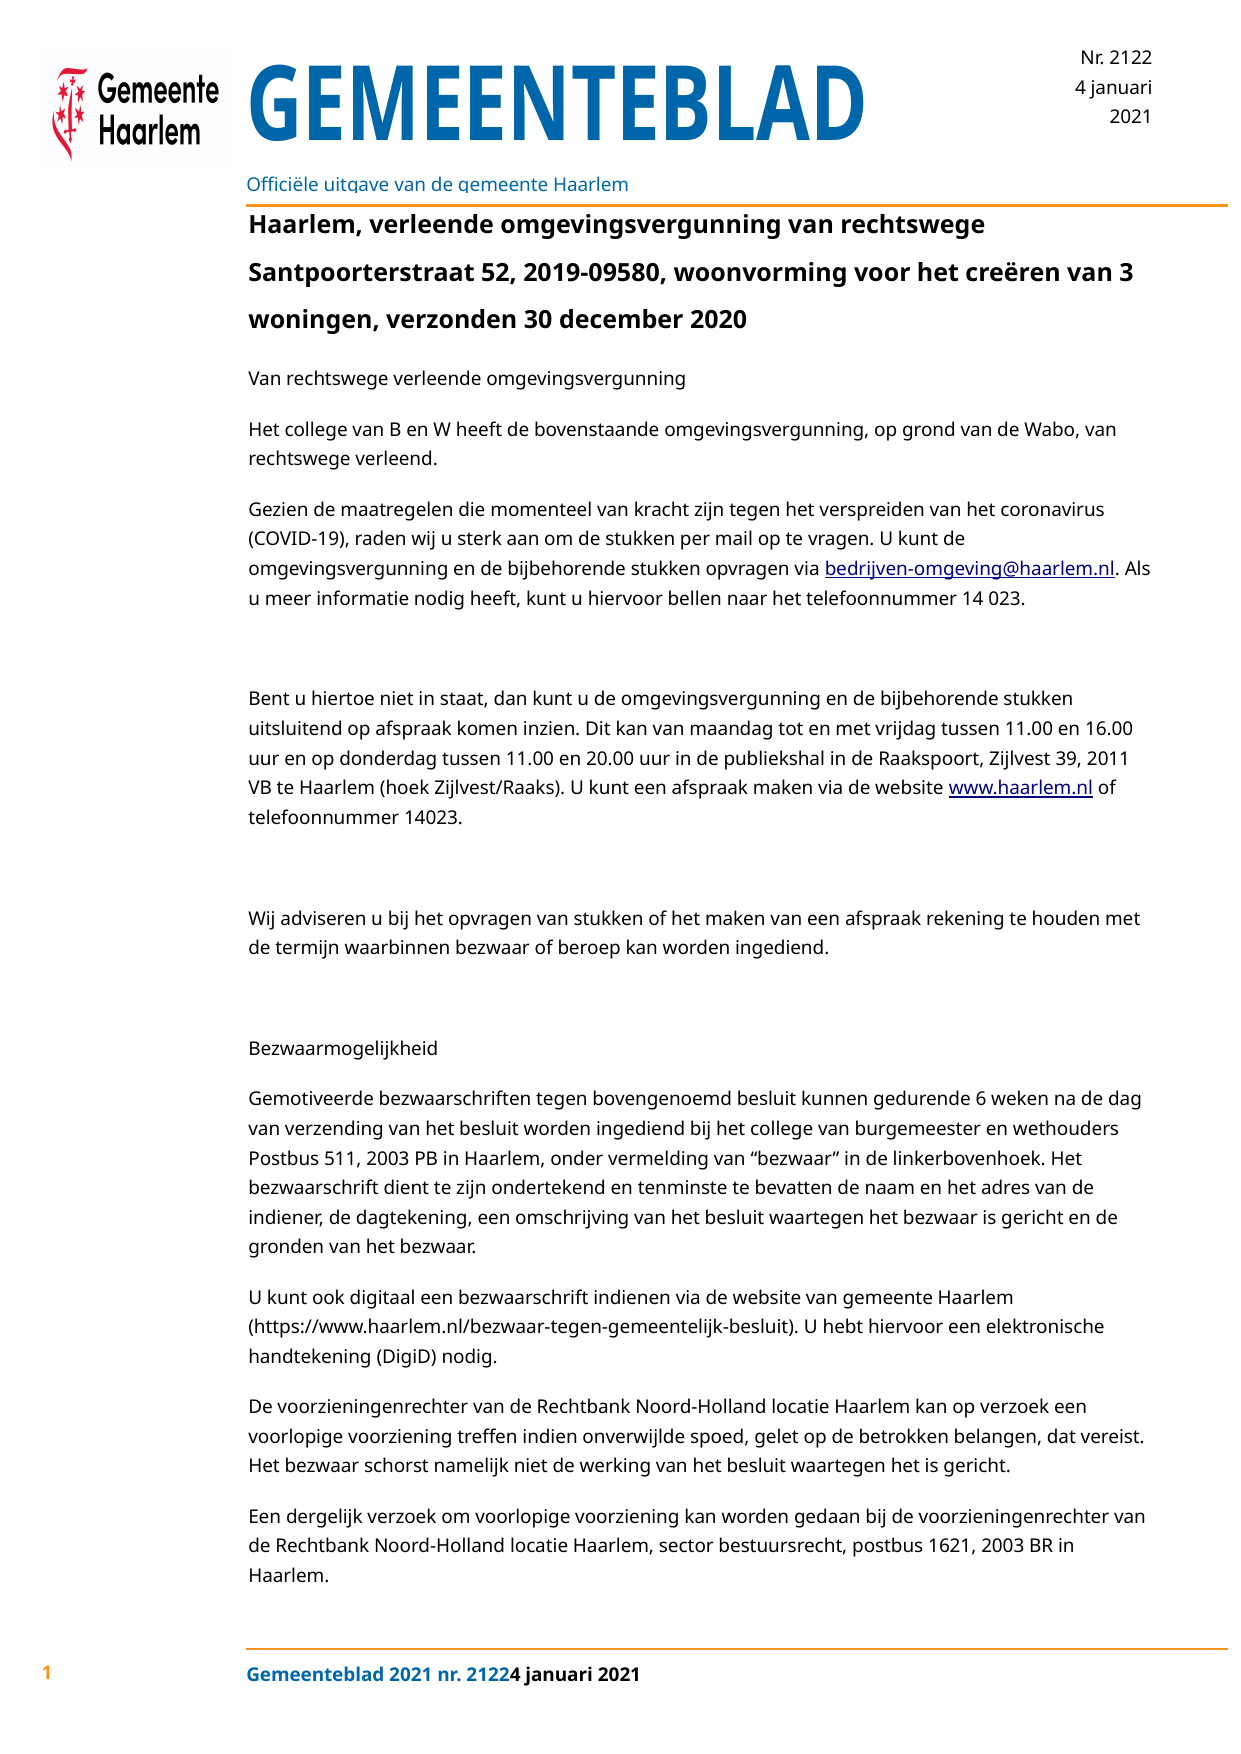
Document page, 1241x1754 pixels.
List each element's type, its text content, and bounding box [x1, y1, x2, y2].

text Bent u hiertoe niet in staat, dan kunt u de omgevingsvergunning en de bijbehorende stukken uitsluitend op afspraak komen inzien. Dit kan van maandag tot en met vrijdag tussen 11.00 en 16.00 uur en op donderdag tussen 11.00 en 20.00 uur in de publiekshal in de Raakspoort, Zijlvest 39, 2011 VB te Haarlem (hoek Zijlvest/Raaks). U kunt een afspraak maken via de website www.haarlem.nl of telefoonnummer 14023. [248, 686, 1152, 829]
text Wij adviseren u bij het opvragen van stukken of het maken van een afspraak rekening te houden met de termijn waarbinnen bezwaar of beroep kan worden ingediend. [248, 905, 1152, 960]
text Gemotiveerde bezwaarschriften tegen bovengenoemd besluit kunnen gedurende 6 weken na de dag van verzending van het besluit worden ingediend bij het college van burgemeester en wethouders Postbus 511, 2003 PB in Haarlem, onder vermelding van “bezwaar” in de linkerbovenhoek. Het bezwaarschrift dient te zijn ondertekend en tenminste te bevatten de naam en het adres van de indiener, de dagtekening, een omschrijving van het besluit waartegen het bezwaar is gericht en de gronden van het bezwaar. [248, 1086, 1152, 1259]
text De voorzieningenrechter van de Rechtbank Noord-Holland locatie Haarlem kan op verzoek een voorlopige voorziening treffen indien onverwijlde spoed, gelet op de betrokken belangen, dat vereist. Het bezwaar schorst namelijk niet de werking van het besluit waartegen het is gericht. [248, 1393, 1152, 1478]
text Haarlem, verleende omgevingsvergunning van rechtswege Santpoorterstraat 52, 2019-09580, woonvorming voor het creëren van 3 woningen, verzonden 30 december 2020 [248, 207, 1152, 336]
text Het college van B en W heeft de bovenstaande omgevingsvergunning, op grond van de Wabo, van rechtswege verleend. [248, 416, 1152, 471]
text Een dergelijk verzoek om voorlopige voorziening kan worden gedaan bij de voorzieningenrechter van de Rechtbank Noord-Holland locatie Haarlem, sector bestuursrecht, postbus 1621, 2003 BR in Haarlem. [248, 1503, 1152, 1588]
text Bezwaarmogelijkheid [248, 1035, 1152, 1061]
text Gezien de maatregelen die momenteel van kracht zijn tegen het verspreiden van het coronavirus (COVID-19), raden wij u sterk aan om de stukken per mail op te vragen. U kunt de omgevingsvergunning en de bijbehorende stukken opvragen via bedrijven-omgeving@haarlem.nl. Als u meer informatie nodig heeft, kunt u hiervoor bellen naar het telefoonnummer 14 023. [248, 496, 1152, 610]
text U kunt ook digitaal een bezwaarschrift indienen via de website van gemeente Haarlem (https://www.haarlem.nl/bezwaar-tegen-gemeentelijk-besluit). U hebt hiervoor een elektronische handtekening (DigiD) nodig. [248, 1284, 1152, 1369]
text Van rechtswege verleende omgevingsvergunning [248, 366, 1152, 391]
picture [41, 47, 231, 172]
